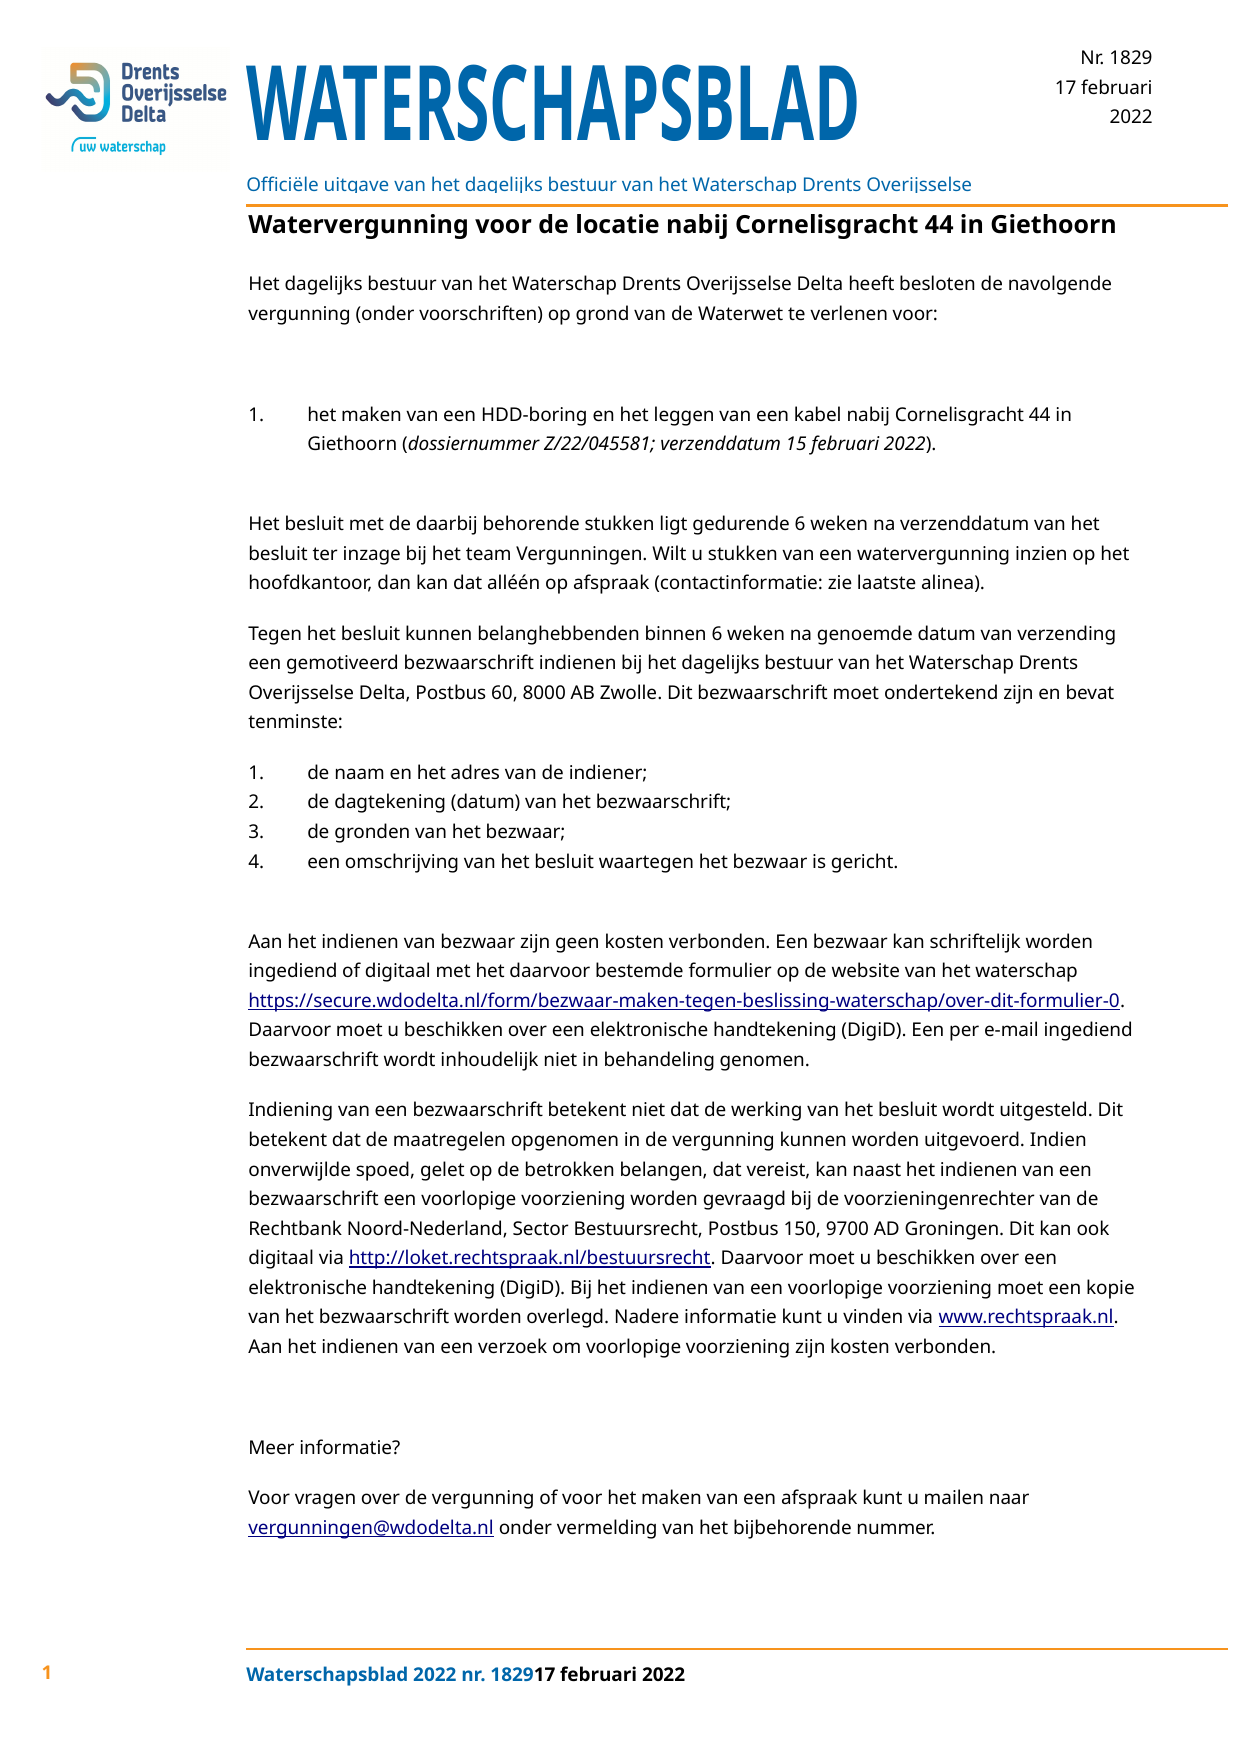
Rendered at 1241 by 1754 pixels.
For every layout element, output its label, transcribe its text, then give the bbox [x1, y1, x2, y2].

list de naam en het adres van de indiener; [248, 759, 1152, 785]
text Voor vragen over de vergunning of voor het maken van een afspraak kunt u mailen naar vergunningen@wdodelta.nl onder vermelding van het bijbehorende nummer. [248, 1484, 1152, 1540]
picture [41, 47, 231, 172]
list een omschrijving van het besluit waartegen het bezwaar is gericht. [248, 848, 1152, 873]
list de gronden van het bezwaar; [248, 818, 1152, 844]
text Indiening van een bezwaarschrift betekent niet dat de werking van het besluit wordt uitgesteld. Dit betekent dat de maatregelen opgenomen in de vergunning kunnen worden uitgevoerd. Indien onverwijlde spoed, gelet op de betrokken belangen, dat vereist, kan naast het indienen van een bezwaarschrift een voorlopige voorziening worden gevraagd bij de voorzieningenrechter van de Rechtbank Noord-Nederland, Sector Bestuursrecht, Postbus 150, 9700 AD Groningen. Dit kan ook digitaal via http://loket.rechtspraak.nl/bestuursrecht. Daarvoor moet u beschikken over een elektronische handtekening (DigiD). Bij het indienen van een voorlopige voorziening moet een kopie van het bezwaarschrift worden overlegd. Nadere informatie kunt u vinden via www.rechtspraak.nl. Aan het indienen van een verzoek om voorlopige voorziening zijn kosten verbonden. [248, 1097, 1152, 1359]
list het maken van een HDD-boring en het leggen van een kabel nabij Cornelisgracht 44 in Giethoorn (dossiernummer Z/22/045581; verzenddatum 15 februari 2022). [248, 401, 1152, 456]
text Watervergunning voor de locatie nabij Cornelisgracht 44 in Giethoorn [248, 207, 1152, 241]
text Aan het indienen van bezwaar zijn geen kosten verbonden. Een bezwaar kan schriftelijk worden ingediend of digitaal met het daarvoor bestemde formulier op de website van het waterschap https://secure.wdodelta.nl/form/bezwaar-maken-tegen-beslissing-waterschap/over-dit-formulier-0. Daarvoor moet u beschikken over een elektronische handtekening (DigiD). Een per e-mail ingediend bezwaarschrift wordt inhoudelijk niet in behandeling genomen. [248, 928, 1152, 1072]
text Het dagelijks bestuur van het Waterschap Drents Overijsselse Delta heeft besloten de navolgende vergunning (onder voorschriften) op grond van de Waterwet te verlenen voor: [248, 270, 1152, 326]
text Het besluit met de daarbij behorende stukken ligt gedurende 6 weken na verzenddatum van het besluit ter inzage bij het team Vergunningen. Wilt u stukken van een watervergunning inzien op het hoofdkantoor, dan kan dat alléén op afspraak (contactinformatie: zie laatste alinea). [248, 510, 1152, 595]
list de dagtekening (datum) van het bezwaarschrift; [248, 789, 1152, 814]
text Tegen het besluit kunnen belanghebbenden binnen 6 weken na genoemde datum van verzending een gemotiveerd bezwaarschrift indienen bij het dagelijks bestuur van het Waterschap Drents Overijsselse Delta, Postbus 60, 8000 AB Zwolle. Dit bezwaarschrift moet ondertekend zijn en bevat tenminste: [248, 620, 1152, 734]
text Meer informatie? [248, 1434, 1152, 1460]
